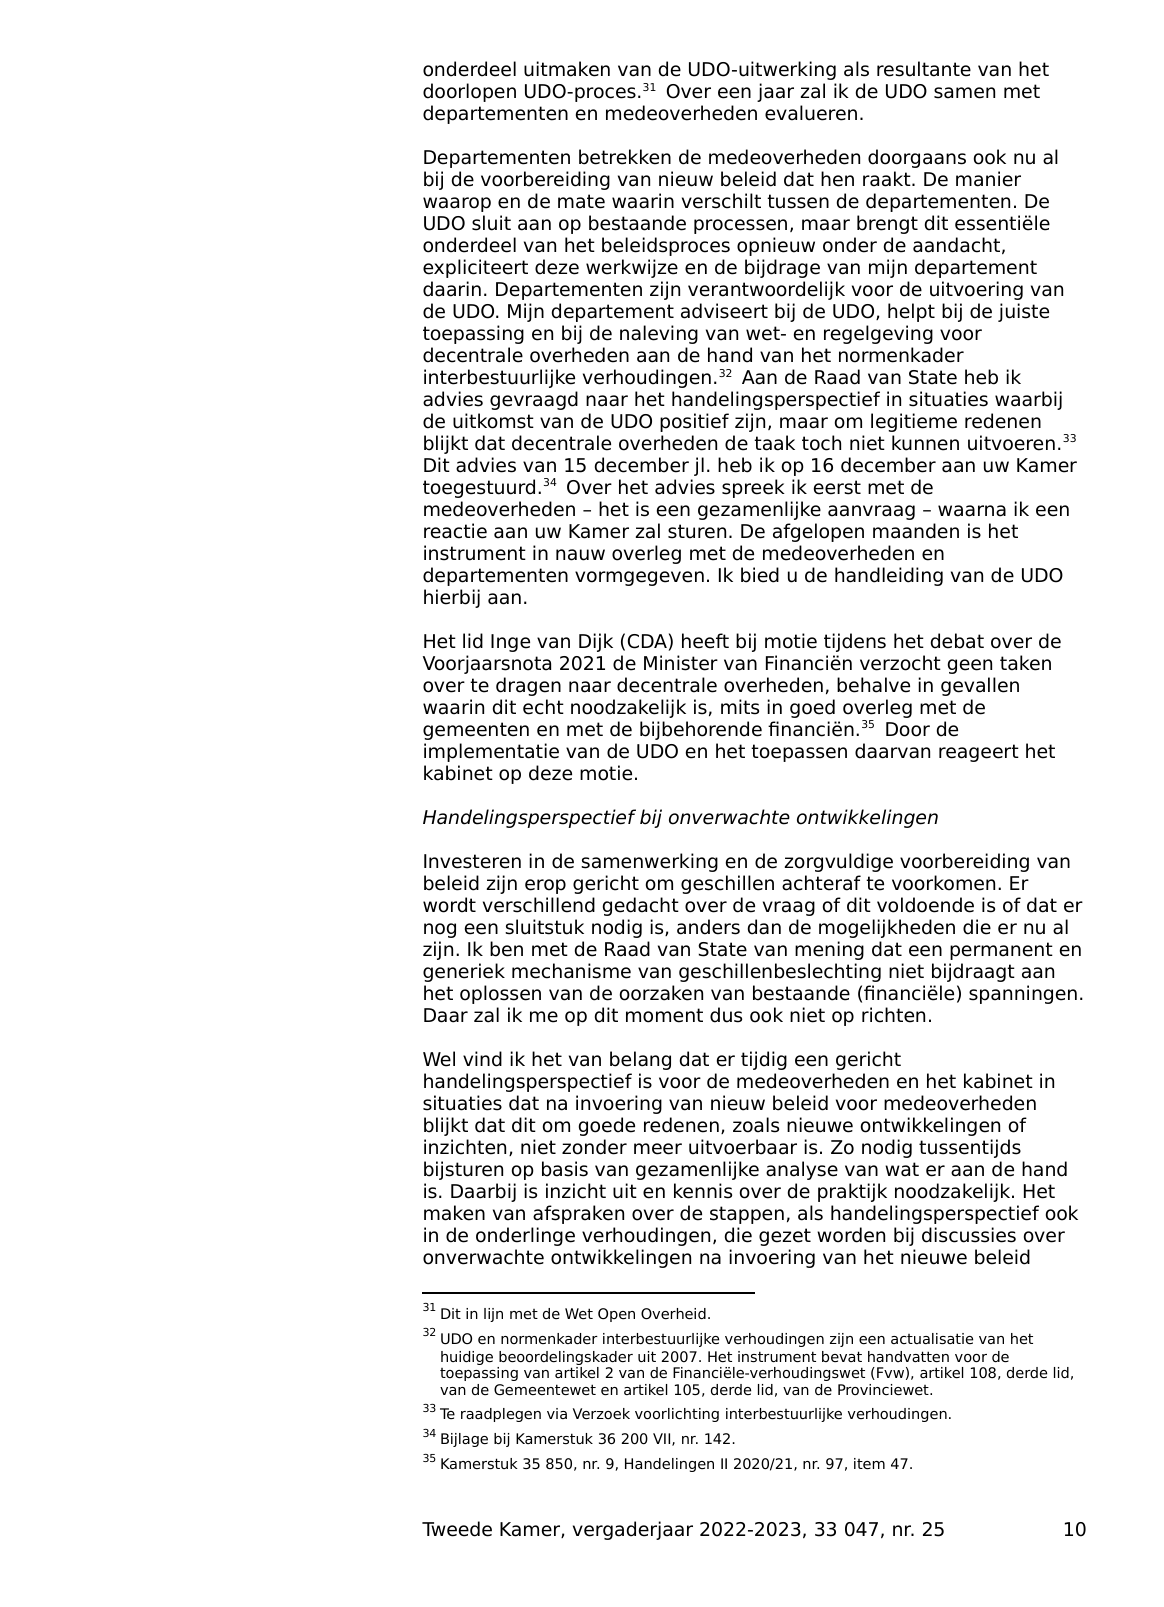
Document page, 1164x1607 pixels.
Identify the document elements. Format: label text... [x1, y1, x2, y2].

text Kamerstuk 35 850, nr. 9, Handelingen II 2020/21, nr. 97, item 47. [422, 1452, 1087, 1474]
text Bijlage bij Kamerstuk 36 200 VII, nr. 142. [422, 1427, 1087, 1449]
text Dit in lijn met de Wet Open Overheid. [422, 1302, 1087, 1324]
text Het lid Inge van Dijk (CDA) heeft bij motie tijdens het debat over de Voorjaarsnota 2021 de Minister van Financiën verzocht geen taken over te dragen naar decentrale overheden, behalve in gevallen waarin dit echt noodzakelijk is, mits in goed overleg met de gemeenten en met de bijbehorende financiën. Door de implementatie van de UDO en het toepassen daarvan reageert het kabinet op deze motie. [422, 631, 1087, 785]
text onderdeel uitmaken van de UDO-uitwerking als resultante van het doorlopen UDO-proces. Over een jaar zal ik de UDO samen met departementen en medeoverheden evalueren. [422, 59, 1087, 125]
text Te raadplegen via Verzoek voorlichting interbestuurlijke verhoudingen. [422, 1402, 1087, 1424]
text Wel vind ik het van belang dat er tijdig een gericht handelingsperspectief is voor de medeoverheden en het kabinet in situaties dat na invoering van nieuw beleid voor medeoverheden blijkt dat dit om goede redenen, zoals nieuwe ontwikkelingen of inzichten, niet zonder meer uitvoerbaar is. Zo nodig tussentijds bijsturen op basis van gezamenlijke analyse van wat er aan de hand is. Daarbij is inzicht uit en kennis over de praktijk noodzakelijk. Het maken van afspraken over de stappen, als handelingsperspectief ook in de onderlinge verhoudingen, die gezet worden bij discussies over onverwachte ontwikkelingen na invoering van het nieuwe beleid [422, 1049, 1087, 1269]
subtitle Handelingsperspectief bij onverwachte ontwikkelingen [422, 807, 1087, 829]
text Investeren in de samenwerking en de zorgvuldige voorbereiding van beleid zijn erop gericht om geschillen achteraf te voorkomen. Er wordt verschillend gedacht over de vraag of dit voldoende is of dat er nog een sluitstuk nodig is, anders dan de mogelijkheden die er nu al zijn. Ik ben met de Raad van State van mening dat een permanent en generiek mechanisme van geschillenbeslechting niet bijdraagt aan het oplossen van de oorzaken van bestaande (financiële) spanningen. Daar zal ik me op dit moment dus ook niet op richten. [422, 851, 1087, 1027]
text UDO en normenkader interbestuurlijke verhoudingen zijn een actualisatie van het huidige beoordelingskader uit 2007. Het instrument bevat handvatten voor de toepassing van artikel 2 van de Financiële-verhoudingswet (Fvw), artikel 108, derde lid, van de Gemeentewet en artikel 105, derde lid, van de Provinciewet. [422, 1327, 1087, 1399]
text Departementen betrekken de medeoverheden doorgaans ook nu al bij de voorbereiding van nieuw beleid dat hen raakt. De manier waarop en de mate waarin verschilt tussen de departementen. De UDO sluit aan op bestaande processen, maar brengt dit essentiële onderdeel van het beleidsproces opnieuw onder de aandacht, expliciteert deze werkwijze en de bijdrage van mijn departement daarin. Departementen zijn verantwoordelijk voor de uitvoering van de UDO. Mijn departement adviseert bij de UDO, helpt bij de juiste toepassing en bij de naleving van wet- en regelgeving voor decentrale overheden aan de hand van het normenkader interbestuurlijke verhoudingen. Aan de Raad van State heb ik advies gevraagd naar het handelingsperspectief in situaties waarbij de uitkomst van de UDO positief zijn, maar om legitieme redenen blijkt dat decentrale overheden de taak toch niet kunnen uitvoeren. Dit advies van 15 december jl. heb ik op 16 december aan uw Kamer toegestuurd. Over het advies spreek ik eerst met de medeoverheden – het is een gezamenlijke aanvraag – waarna ik een reactie aan uw Kamer zal sturen. De afgelopen maanden is het instrument in nauw overleg met de medeoverheden en departementen vormgegeven. Ik bied u de handleiding van de UDO hierbij aan. [422, 147, 1087, 609]
